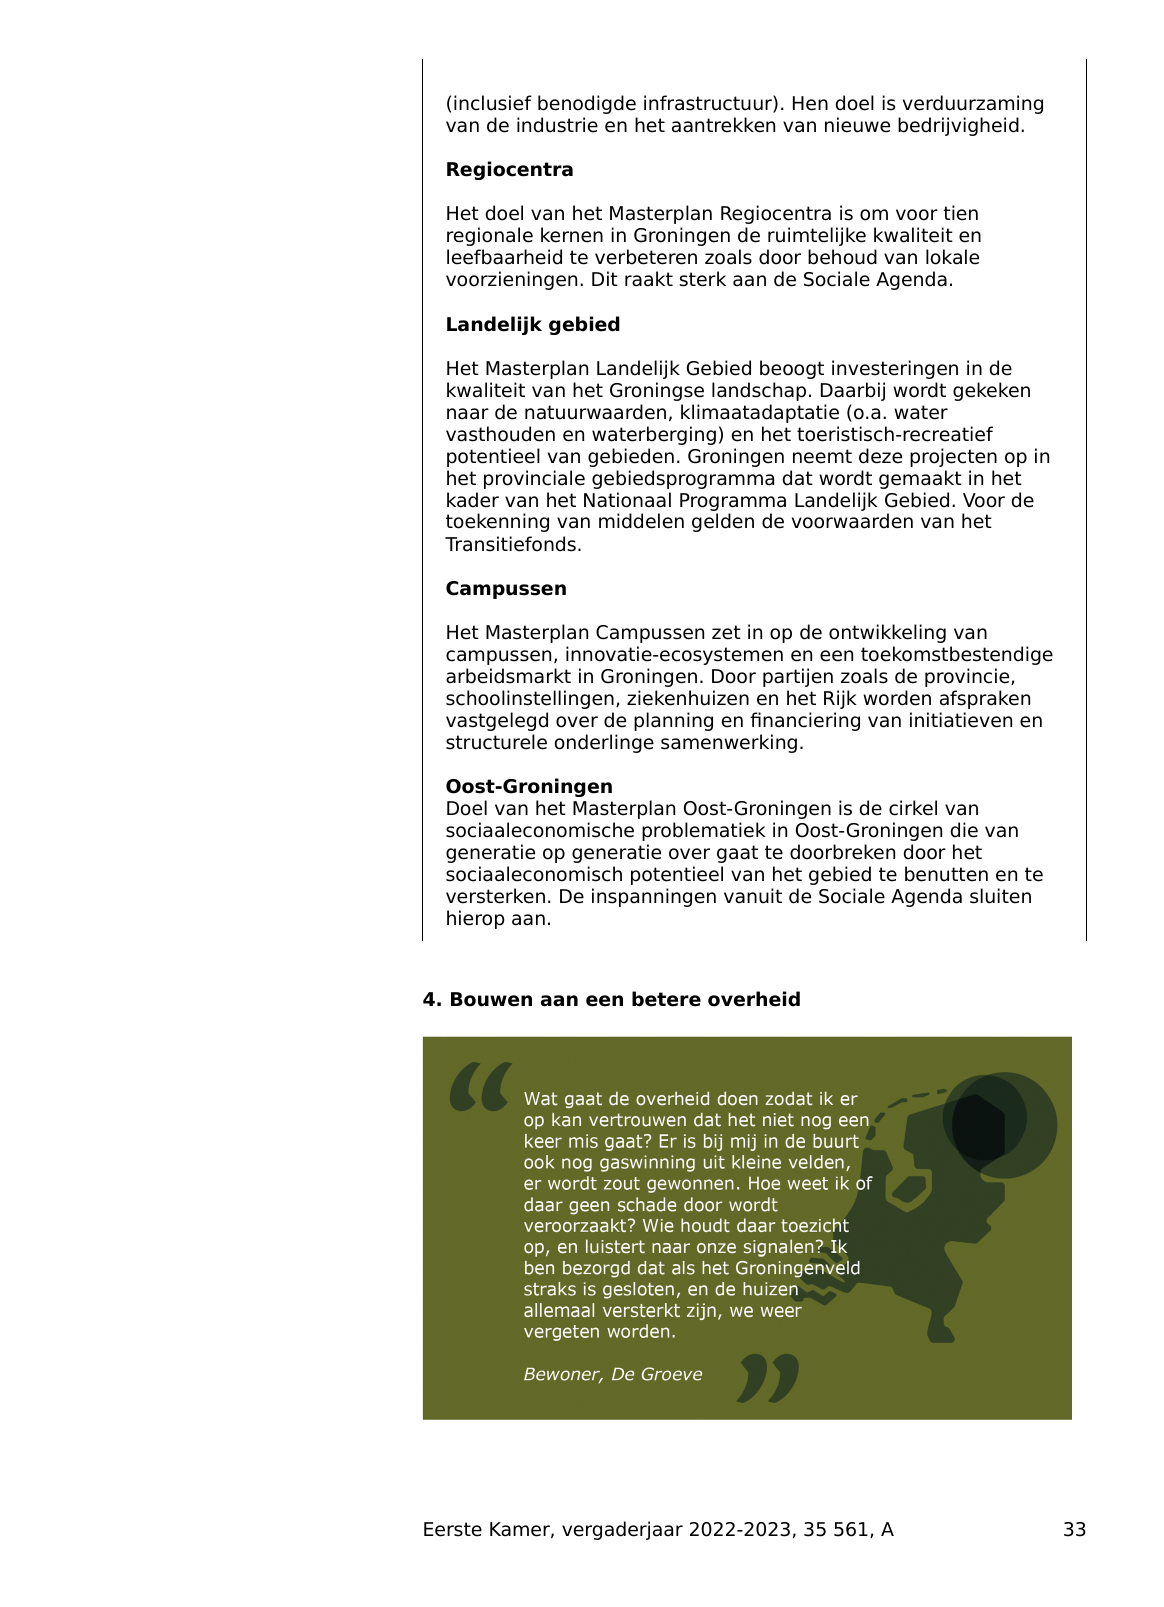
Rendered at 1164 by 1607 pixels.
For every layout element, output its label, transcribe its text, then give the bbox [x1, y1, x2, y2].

table_header (inclusief benodigde infrastructuur). Hen doel is verduurzaming van de industrie en het aantrekken van nieuwe bedrijvigheid. Regiocentra Het doel van het Masterplan Regiocentra is om voor tien regionale kernen in Groningen de ruimtelijke kwaliteit en leefbaarheid te verbeteren zoals door behoud van lokale voorzieningen. Dit raakt sterk aan de Sociale Agenda. Landelijk gebied Het Masterplan Landelijk Gebied beoogt investeringen in de kwaliteit van het Groningse landschap. Daarbij wordt gekeken naar de natuurwaarden, klimaatadaptatie (o.a. water vasthouden en waterberging) en het toeristisch-recreatief potentieel van gebieden. Groningen neemt deze projecten op in het provinciale gebiedsprogramma dat wordt gemaakt in het kader van het Nationaal Programma Landelijk Gebied. Voor de toekenning van middelen gelden de voorwaarden van het Transitiefonds. Campussen Het Masterplan Campussen zet in op de ontwikkeling van campussen, innovatie-ecosystemen en een toekomstbestendige arbeidsmarkt in Groningen. Door partijen zoals de provincie, schoolinstellingen, ziekenhuizen en het Rijk worden afspraken vastgelegd over de planning en financiering van initiatieven en structurele onderlinge samenwerking. Oost-Groningen Doel van het Masterplan Oost-Groningen is de cirkel van sociaaleconomische problematiek in Oost-Groningen die van generatie op generatie over gaat te doorbreken door het sociaaleconomisch potentieel van het gebied te benutten en te versterken. De inspanningen vanuit de Sociale Agenda sluiten hierop aan. [423, 59, 1086, 941]
subtitle 4. Bouwen aan een betere overheid [422, 989, 1087, 1011]
picture [422, 1036, 1072, 1420]
